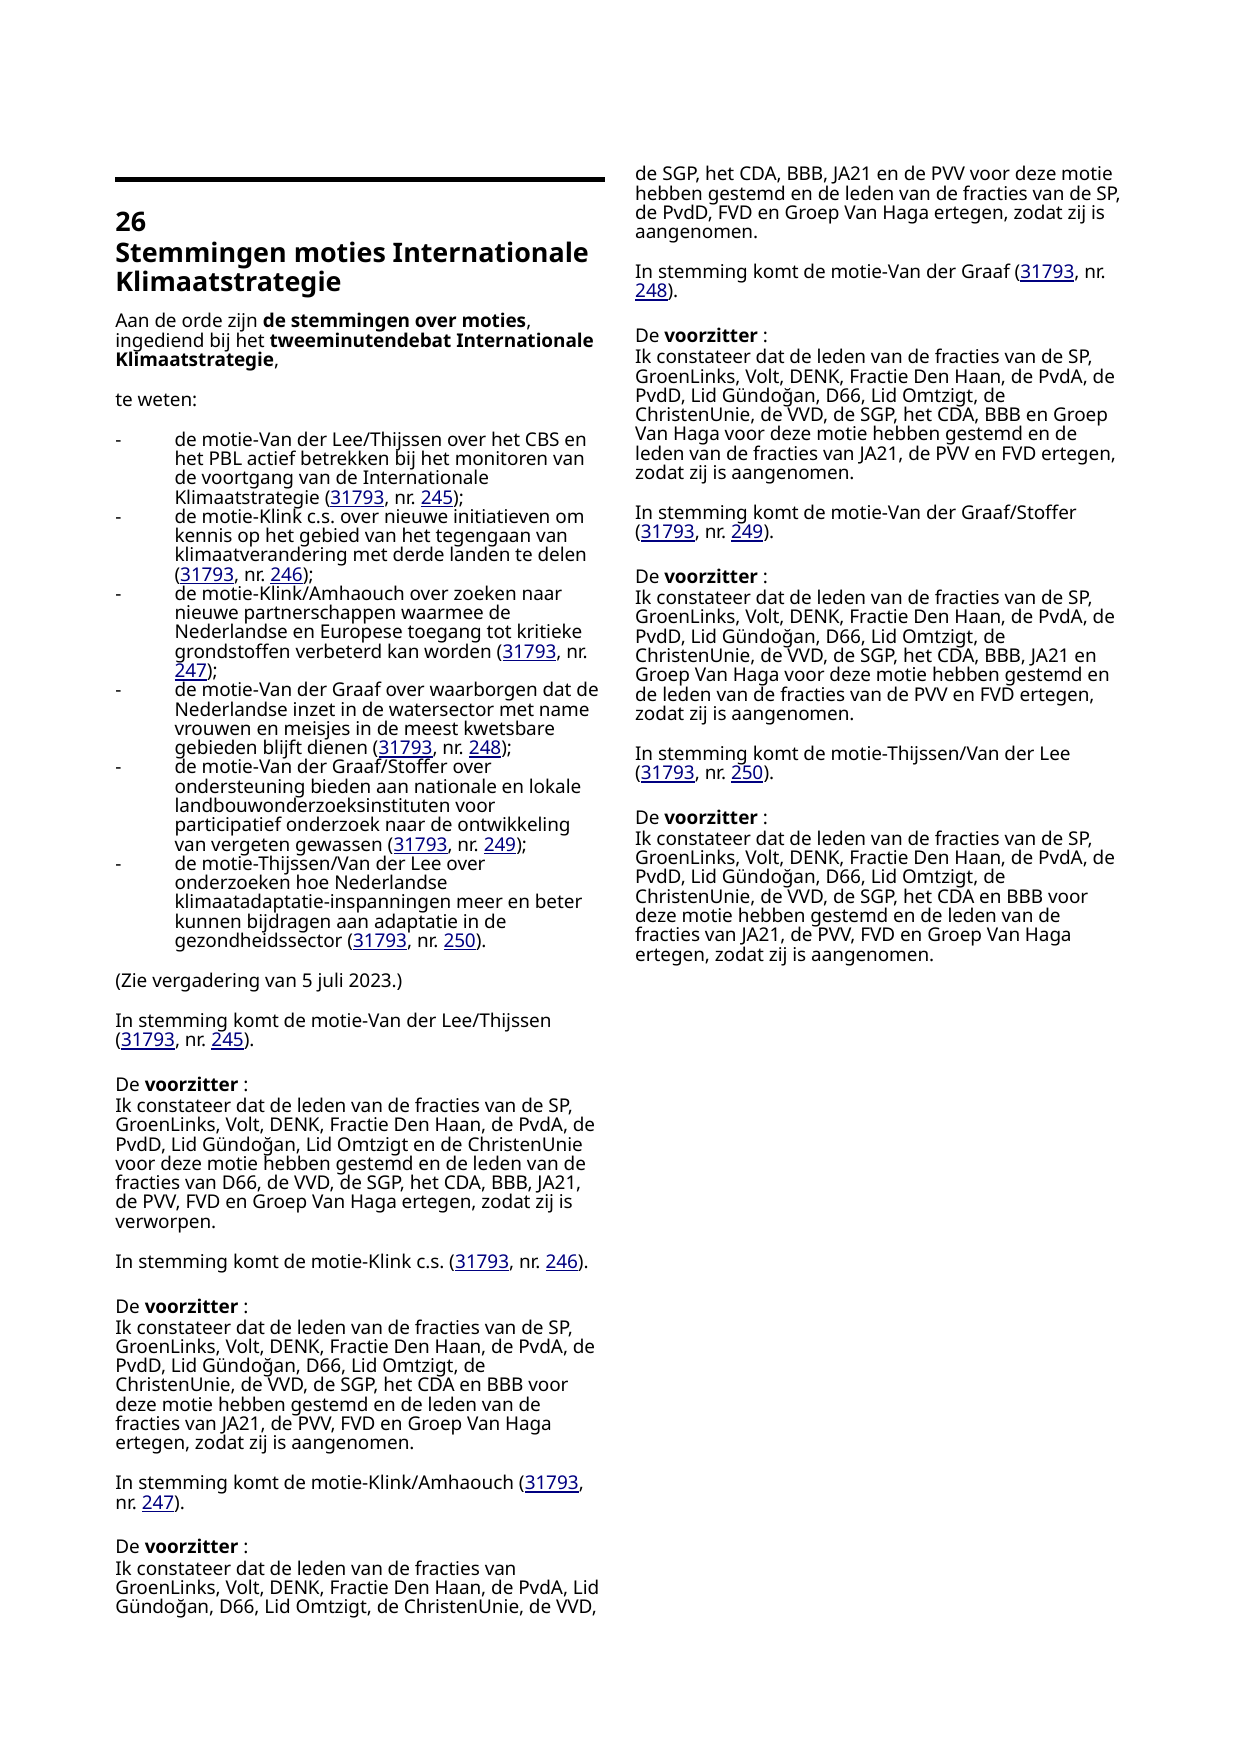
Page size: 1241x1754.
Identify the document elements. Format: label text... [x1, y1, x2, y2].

text Ik constateer dat de leden van de fracties van de SP, GroenLinks, Volt, DENK, Fractie Den Haan, de PvdA, de PvdD, Lid Gündoğan, Lid Omtzigt en de ChristenUnie voor deze motie hebben gestemd en de leden van de fracties van D66, de VVD, de SGP, het CDA, BBB, JA21, de PVV, FVD en Groep Van Haga ertegen, zodat zij is verworpen. [115, 1097, 605, 1232]
text Ik constateer dat de leden van de fracties van de SP, GroenLinks, Volt, DENK, Fractie Den Haan, de PvdA, de PvdD, Lid Gündoğan, D66, Lid Omtzigt, de ChristenUnie, de VVD, de SGP, het CDA, BBB en Groep Van Haga voor deze motie hebben gestemd en de leden van de fracties van JA21, de PVV en FVD ertegen, zodat zij is aangenomen. [635, 348, 1125, 483]
text 26 [115, 203, 605, 239]
text In stemming komt de motie-Van der Graaf/Stoffer (31793, nr. 249). [635, 504, 1125, 543]
text Ik constateer dat de leden van de fracties van de SP, GroenLinks, Volt, DENK, Fractie Den Haan, de PvdA, de PvdD, Lid Gündoğan, D66, Lid Omtzigt, de ChristenUnie, de VVD, de SGP, het CDA, BBB, JA21 en Groep Van Haga voor deze motie hebben gestemd en de leden van de fracties van de PVV en FVD ertegen, zodat zij is aangenomen. [635, 589, 1125, 724]
text Aan de orde zijn de stemmingen over moties, ingediend bij het tweeminutendebat Internationale Klimaatstrategie, [115, 312, 605, 370]
text de SGP, het CDA, BBB, JA21 en de PVV voor deze motie hebben gestemd en de leden van de fracties van de SP, de PvdD, FVD en Groep Van Haga ertegen, zodat zij is aangenomen. [635, 165, 1125, 242]
text In stemming komt de motie-Van der Lee/Thijssen (31793, nr. 245). [115, 1012, 605, 1051]
text te weten: [115, 391, 605, 410]
text In stemming komt de motie-Thijssen/Van der Lee (31793, nr. 250). [635, 745, 1125, 783]
text (Zie vergadering van 5 juli 2023.) [115, 972, 605, 991]
list de motie-Van der Lee/Thijssen over het CBS en het PBL actief betrekken bij het monitoren van de voortgang van de Internationale Klimaatstrategie (31793, nr. 245); [115, 431, 605, 508]
text Ik constateer dat de leden van de fracties van GroenLinks, Volt, DENK, Fractie Den Haan, de PvdA, Lid Gündoğan, D66, Lid Omtzigt, de ChristenUnie, de VVD, [115, 1559, 605, 1617]
text De voorzitter : [115, 1293, 605, 1319]
list de motie-Thijssen/Van der Lee over onderzoeken hoe Nederlandse klimaatadaptatie-inspanningen meer en beter kunnen bijdragen aan adaptatie in de gezondheidssector (31793, nr. 250). [115, 855, 605, 951]
text De voorzitter : [635, 323, 1125, 348]
text De voorzitter : [635, 804, 1125, 830]
text Ik constateer dat de leden van de fracties van de SP, GroenLinks, Volt, DENK, Fractie Den Haan, de PvdA, de PvdD, Lid Gündoğan, D66, Lid Omtzigt, de ChristenUnie, de VVD, de SGP, het CDA en BBB voor deze motie hebben gestemd en de leden van de fracties van JA21, de PVV, FVD en Groep Van Haga ertegen, zodat zij is aangenomen. [115, 1319, 605, 1453]
text Stemmingen moties Internationale Klimaatstrategie [115, 239, 605, 312]
list de motie-Van der Graaf/Stoffer over ondersteuning bieden aan nationale en lokale landbouwonderzoeksinstituten voor participatief onderzoek naar de ontwikkeling van vergeten gewassen (31793, nr. 249); [115, 758, 605, 855]
list de motie-Klink c.s. over nieuwe initiatieven om kennis op het gebied van het tegengaan van klimaatverandering met derde landen te delen (31793, nr. 246); [115, 508, 605, 585]
text Ik constateer dat de leden van de fracties van de SP, GroenLinks, Volt, DENK, Fractie Den Haan, de PvdA, de PvdD, Lid Gündoğan, D66, Lid Omtzigt, de ChristenUnie, de VVD, de SGP, het CDA en BBB voor deze motie hebben gestemd en de leden van de fracties van JA21, de PVV, FVD en Groep Van Haga ertegen, zodat zij is aangenomen. [635, 830, 1125, 965]
list de motie-Klink/Amhaouch over zoeken naar nieuwe partnerschappen waarmee de Nederlandse en Europese toegang tot kritieke grondstoffen verbeterd kan worden (31793, nr. 247); [115, 585, 605, 681]
text De voorzitter : [115, 1071, 605, 1097]
text De voorzitter : [635, 563, 1125, 589]
text In stemming komt de motie-Klink/Amhaouch (31793, nr. 247). [115, 1474, 605, 1513]
text In stemming komt de motie-Van der Graaf (31793, nr. 248). [635, 263, 1125, 302]
text In stemming komt de motie-Klink c.s. (31793, nr. 246). [115, 1253, 605, 1272]
list de motie-Van der Graaf over waarborgen dat de Nederlandse inzet in de watersector met name vrouwen en meisjes in de meest kwetsbare gebieden blijft dienen (31793, nr. 248); [115, 681, 605, 758]
text De voorzitter : [115, 1534, 605, 1559]
